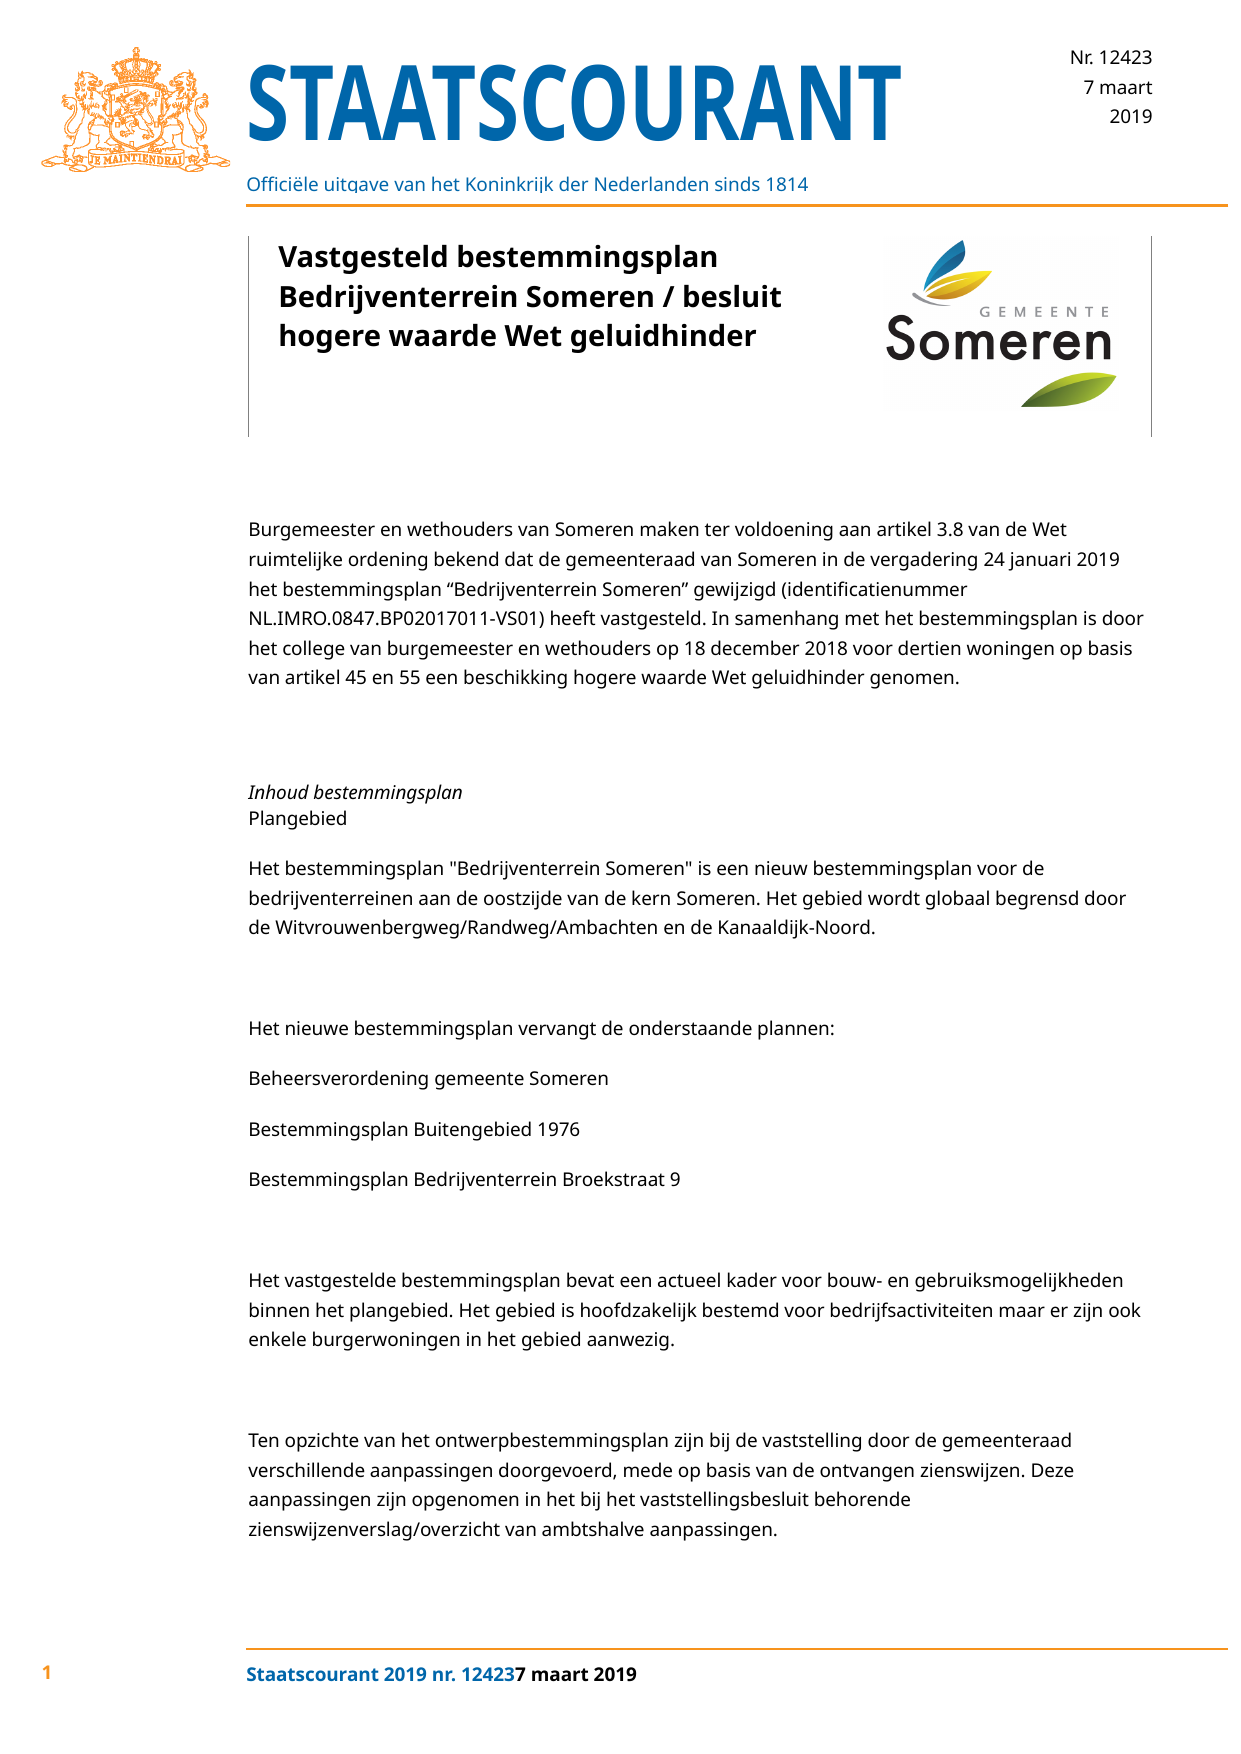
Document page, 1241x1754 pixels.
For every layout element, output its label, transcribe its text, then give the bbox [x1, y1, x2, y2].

picture [41, 47, 231, 172]
text Het bestemmingsplan "Bedrijventerrein Someren" is een nieuw bestemmingsplan voor de bedrijventerreinen aan de oostzijde van de kern Someren. Het gebied wordt globaal begrensd door de Witvrouwenbergweg/Randweg/Ambachten en de Kanaaldijk-Noord. [248, 855, 1152, 940]
text Het vastgestelde bestemmingsplan bevat een actueel kader voor bouw- en gebruiksmogelijkheden binnen het plangebied. Het gebied is hoofdzakelijk bestemd voor bedrijfsactiviteiten maar er zijn ook enkele burgerwoningen in het gebied aanwezig. [248, 1267, 1152, 1352]
text Beheersverordening gemeente Someren [248, 1066, 1152, 1091]
table_header [850, 236, 1151, 437]
text Het nieuwe bestemmingsplan vervangt de onderstaande plannen: [248, 1015, 1152, 1041]
text Bestemmingsplan Buitengebied 1976 [248, 1116, 1152, 1142]
text Inhoud bestemmingsplan [248, 779, 1152, 805]
picture [882, 236, 1119, 411]
text Plangebied [248, 805, 1152, 830]
text Ten opzichte van het ontwerpbestemmingsplan zijn bij de vaststelling door de gemeenteraad verschillende aanpassingen doorgevoerd, mede op basis van de ontvangen zienswijzen. Deze aanpassingen zijn opgenomen in het bij het vaststellingsbesluit behorende zienswijzenverslag/overzicht van ambtshalve aanpassingen. [248, 1427, 1152, 1542]
text Bestemmingsplan Bedrijventerrein Broekstraat 9 [248, 1166, 1152, 1192]
text Burgemeester en wethouders van Someren maken ter voldoening aan artikel 3.8 van de Wet ruimtelijke ordening bekend dat de gemeenteraad van Someren in de vergadering 24 januari 2019 het bestemmingsplan “Bedrijventerrein Someren” gewijzigd (identificatienummer NL.IMRO.0847.BP02017011-VS01) heeft vastgesteld. In samenhang met het bestemmingsplan is door het college van burgemeester en wethouders op 18 december 2018 voor dertien woningen op basis van artikel 45 en 55 een beschikking hogere waarde Wet geluidhinder genomen. [248, 517, 1152, 690]
table_header Vastgesteld bestemmingsplan Bedrijventerrein Someren / besluit hogere waarde Wet geluidhinder [249, 236, 850, 437]
